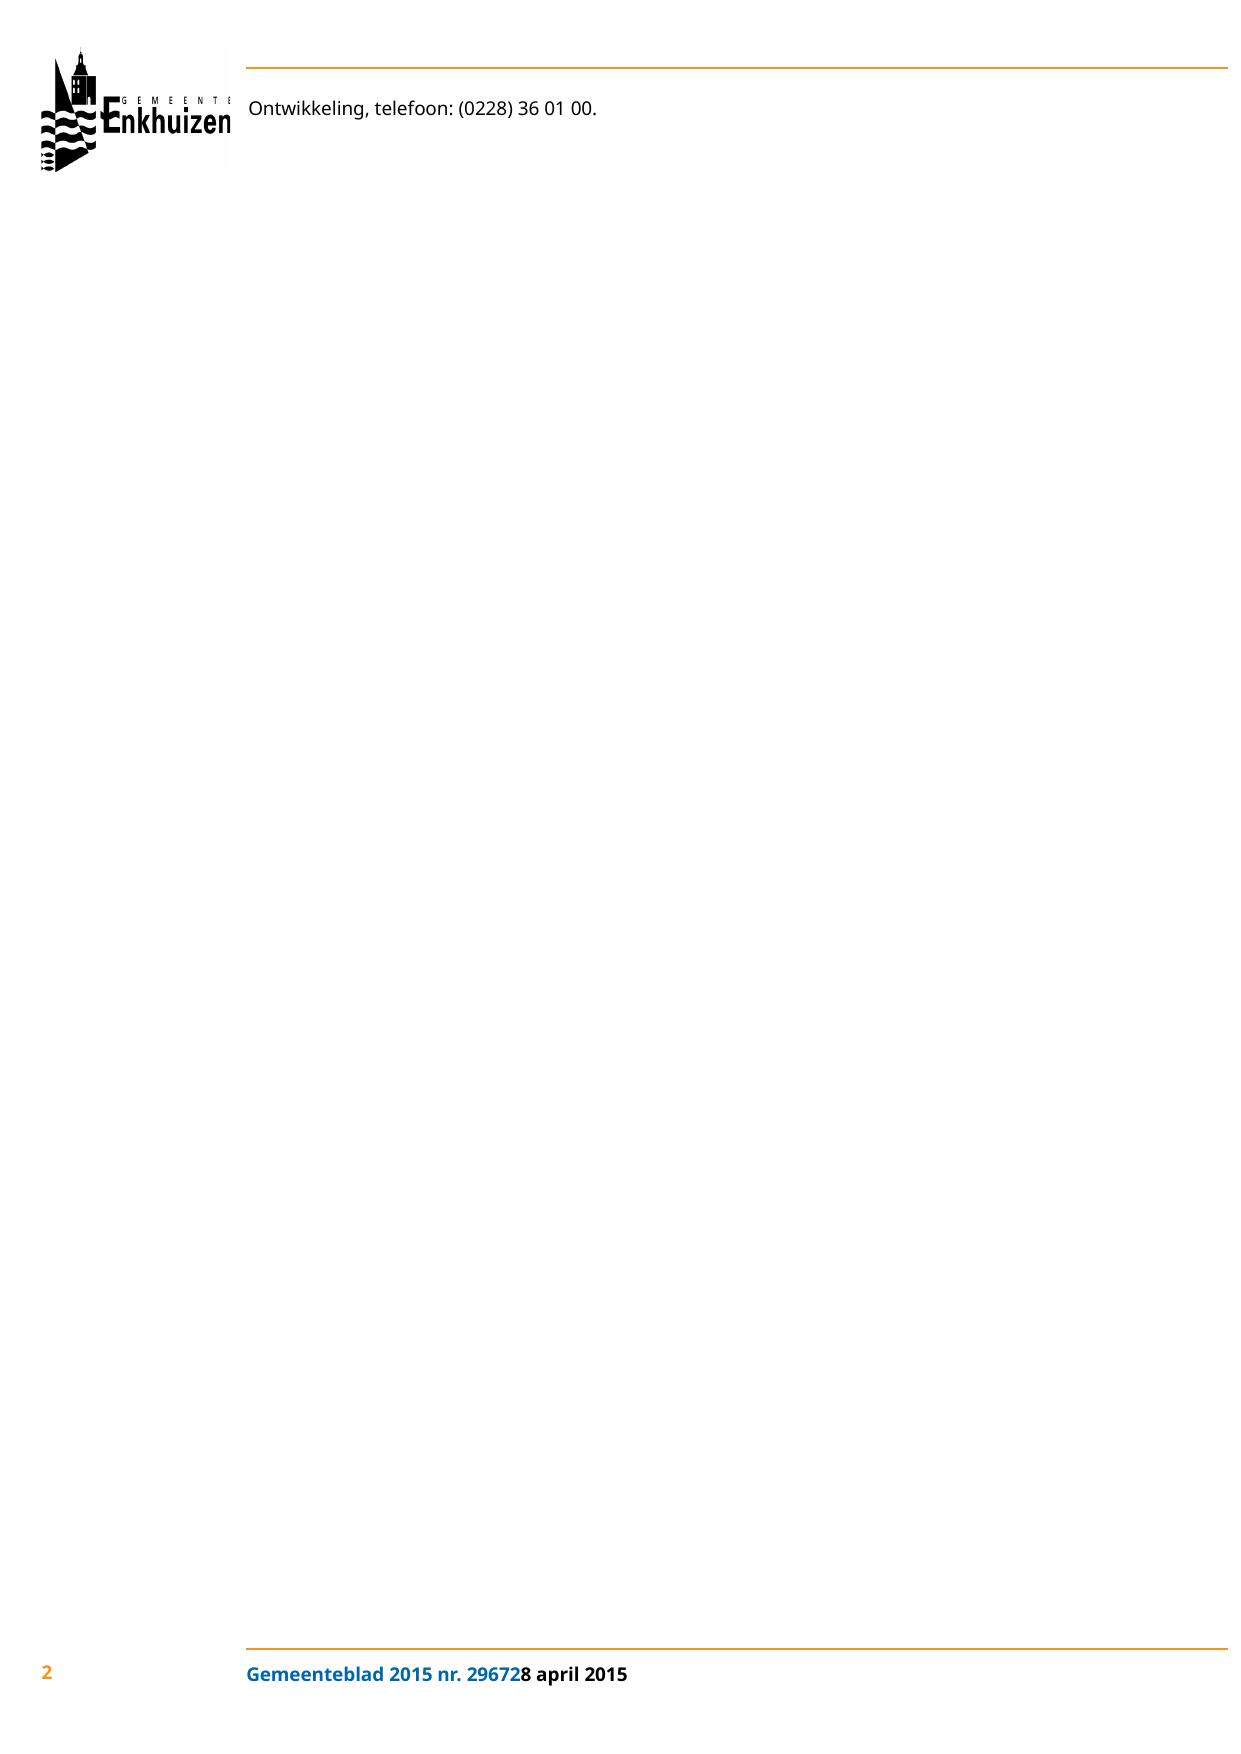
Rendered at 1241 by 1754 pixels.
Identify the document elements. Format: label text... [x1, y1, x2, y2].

picture [41, 47, 231, 172]
text Ontwikkeling, telefoon: (0228) 36 01 00. [248, 95, 1152, 121]
